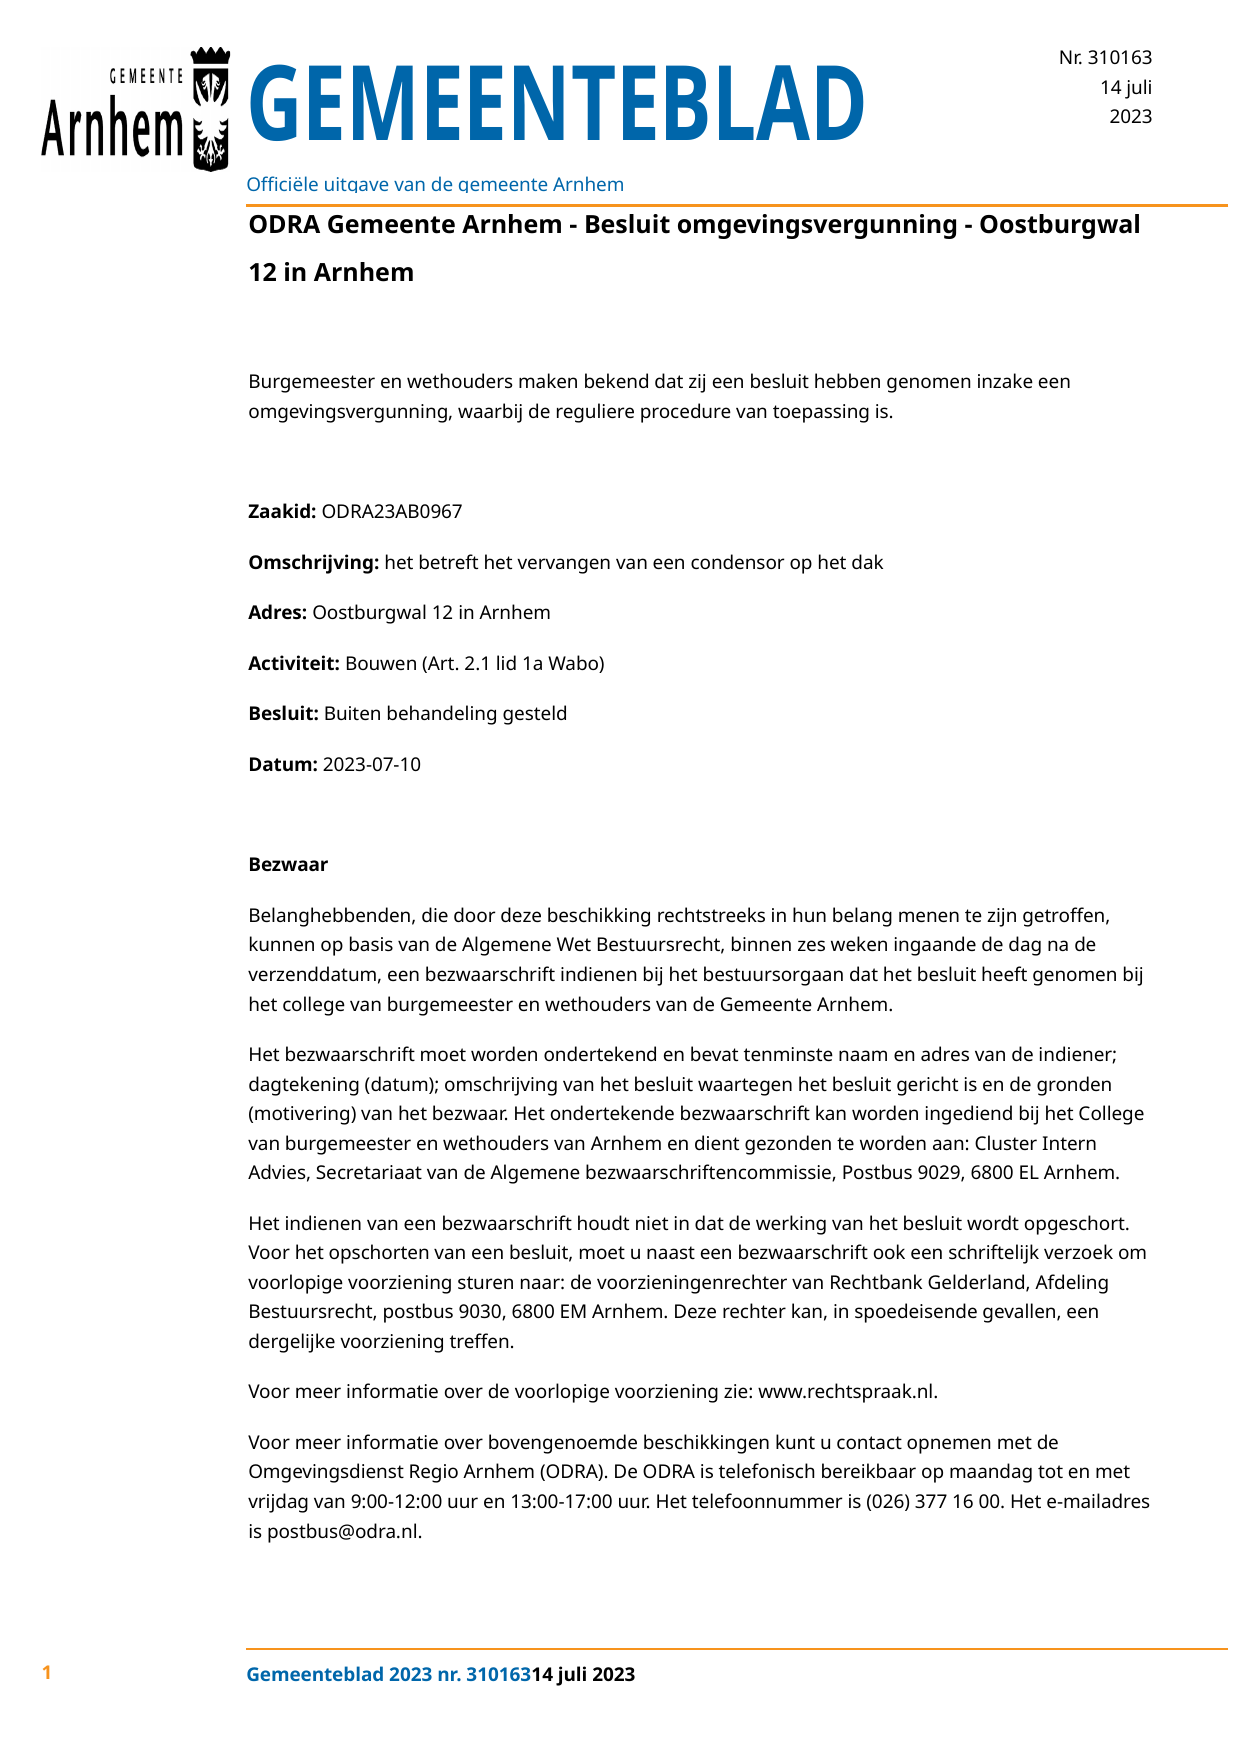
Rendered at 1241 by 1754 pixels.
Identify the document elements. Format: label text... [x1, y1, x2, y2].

text Besluit: Buiten behandeling gesteld [248, 700, 1152, 726]
text Voor meer informatie over bovengenoemde beschikkingen kunt u contact opnemen met de Omgevingsdienst Regio Arnhem (ODRA). De ODRA is telefonisch bereikbaar op maandag tot en met vrijdag van 9:00-12:00 uur en 13:00-17:00 uur. Het telefoonnummer is (026) 377 16 00. Het e-mailadres is postbus@odra.nl. [248, 1429, 1152, 1544]
text Adres: Oostburgwal 12 in Arnhem [248, 599, 1152, 625]
text ODRA Gemeente Arnhem - Besluit omgevingsvergunning - Oostburgwal 12 in Arnhem [248, 207, 1152, 288]
text Omschrijving: het betreft het vervangen van een condensor op het dak [248, 549, 1152, 575]
text Zaakid: ODRA23AB0967 [248, 499, 1152, 524]
text Activiteit: Bouwen (Art. 2.1 lid 1a Wabo) [248, 650, 1152, 676]
text Voor meer informatie over de voorlopige voorziening zie: www.rechtspraak.nl. [248, 1379, 1152, 1404]
picture [41, 47, 231, 172]
text Het bezwaarschrift moet worden ondertekend en bevat tenminste naam en adres van de indiener; dagtekening (datum); omschrijving van het besluit waartegen het besluit gericht is en de gronden (motivering) van het bezwaar. Het ondertekende bezwaarschrift kan worden ingediend bij het College van burgemeester en wethouders van Arnhem en dient gezonden te worden aan: Cluster Intern Advies, Secretariaat van de Algemene bezwaarschriftencommissie, Postbus 9029, 6800 EL Arnhem. [248, 1041, 1152, 1185]
text Burgemeester en wethouders maken bekend dat zij een besluit hebben genomen inzake een omgevingsvergunning, waarbij de reguliere procedure van toepassing is. [248, 368, 1152, 424]
text Bezwaar [248, 852, 1152, 877]
text Het indienen van een bezwaarschrift houdt niet in dat de werking van het besluit wordt opgeschort. Voor het opschorten van een besluit, moet u naast een bezwaarschrift ook een schriftelijk verzoek om voorlopige voorziening sturen naar: de voorzieningenrechter van Rechtbank Gelderland, Afdeling Bestuursrecht, postbus 9030, 6800 EM Arnhem. Deze rechter kan, in spoedeisende gevallen, een dergelijke voorziening treffen. [248, 1210, 1152, 1354]
text Datum: 2023-07-10 [248, 751, 1152, 777]
text Belanghebbenden, die door deze beschikking rechtstreeks in hun belang menen te zijn getroffen, kunnen op basis van de Algemene Wet Bestuursrecht, binnen zes weken ingaande de dag na de verzenddatum, een bezwaarschrift indienen bij het bestuursorgaan dat het besluit heeft genomen bij het college van burgemeester en wethouders van de Gemeente Arnhem. [248, 902, 1152, 1017]
